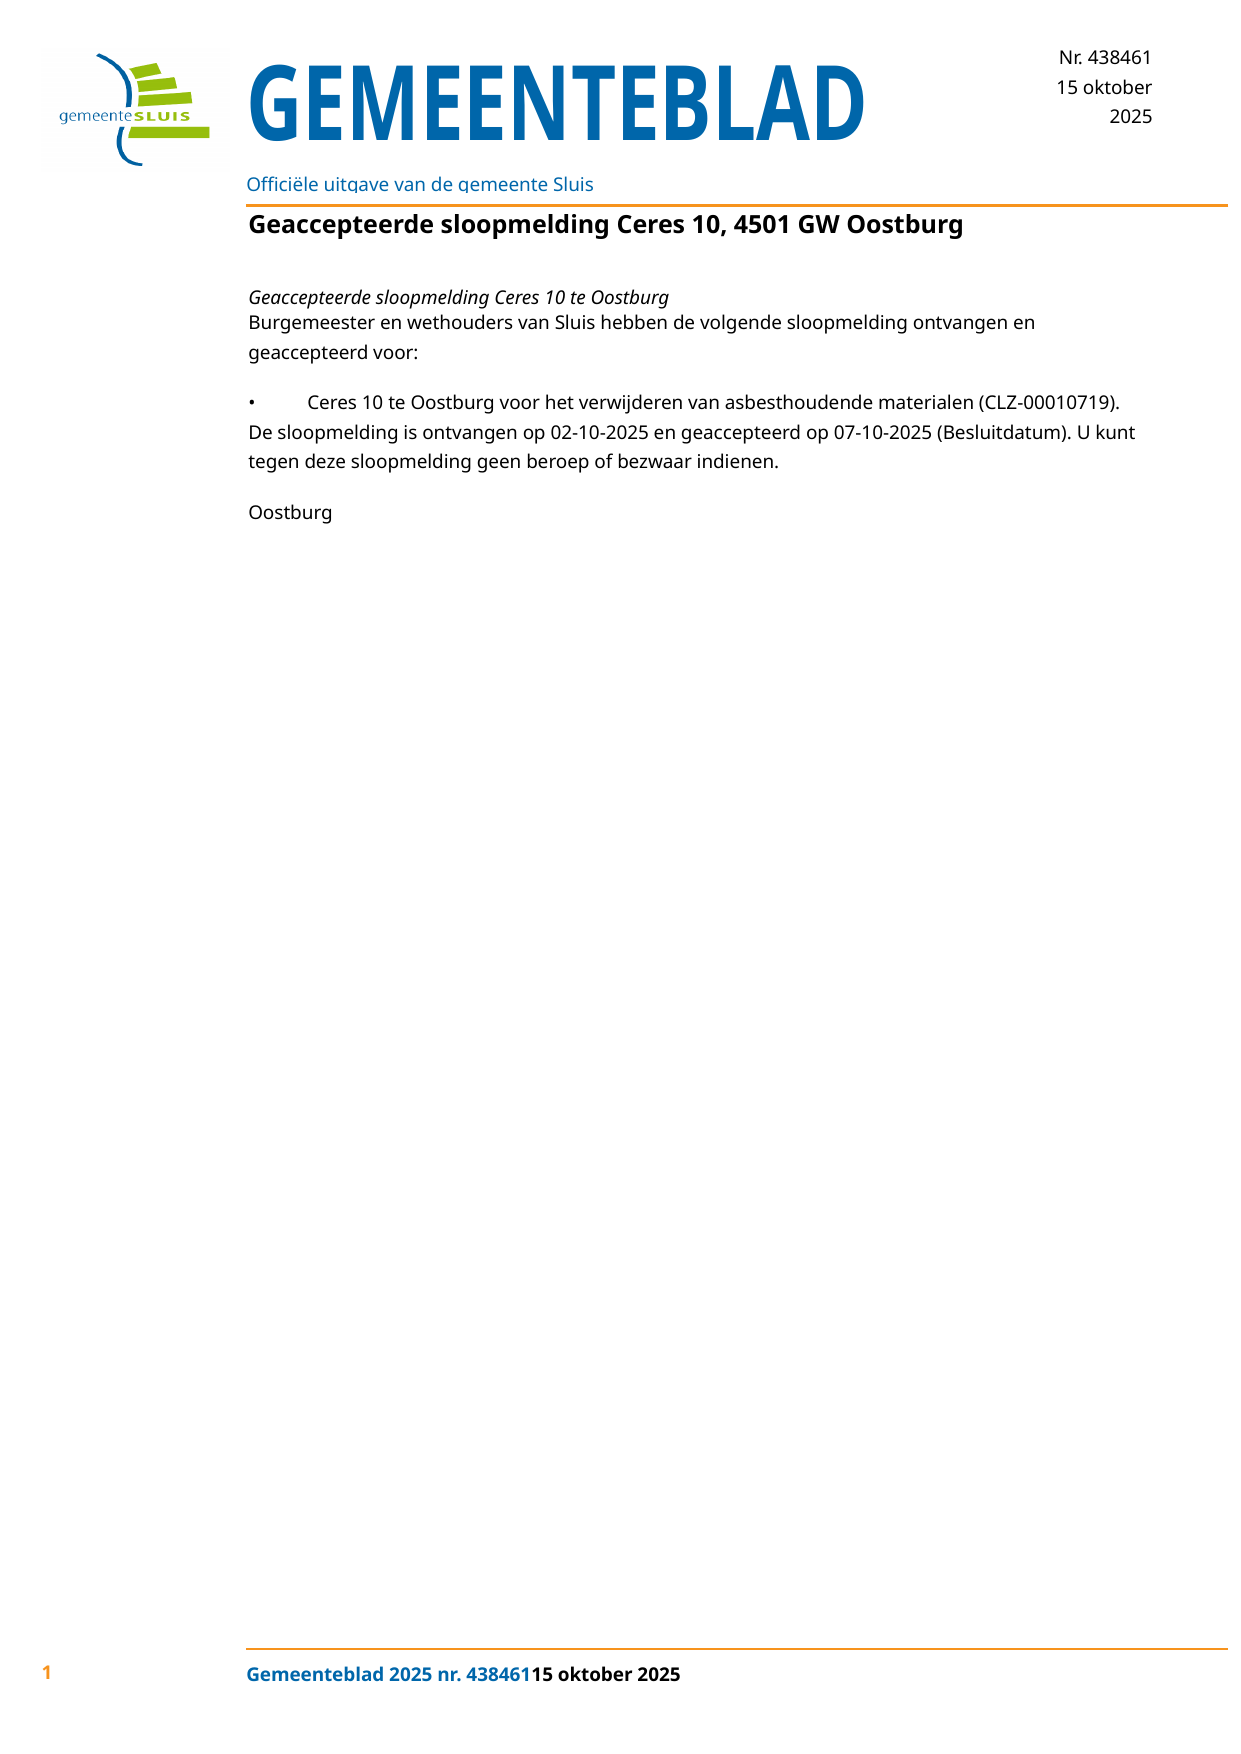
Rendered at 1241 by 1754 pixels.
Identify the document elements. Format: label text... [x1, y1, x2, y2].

list Ceres 10 te Oostburg voor het verwijderen van asbesthoudende materialen (CLZ-00010719). [248, 389, 1152, 415]
text De sloopmelding is ontvangen op 02-10-2025 en geaccepteerd op 07-10-2025 (Besluitdatum). U kunt tegen deze sloopmelding geen beroep of bezwaar indienen. [248, 419, 1152, 474]
text Geaccepteerde sloopmelding Ceres 10, 4501 GW Oostburg [248, 207, 1152, 241]
text Geaccepteerde sloopmelding Ceres 10 te Oostburg [248, 284, 1152, 309]
text Burgemeester en wethouders van Sluis hebben de volgende sloopmelding ontvangen en geaccepteerd voor: [248, 309, 1152, 365]
picture [41, 47, 231, 172]
text Oostburg [248, 499, 1152, 525]
